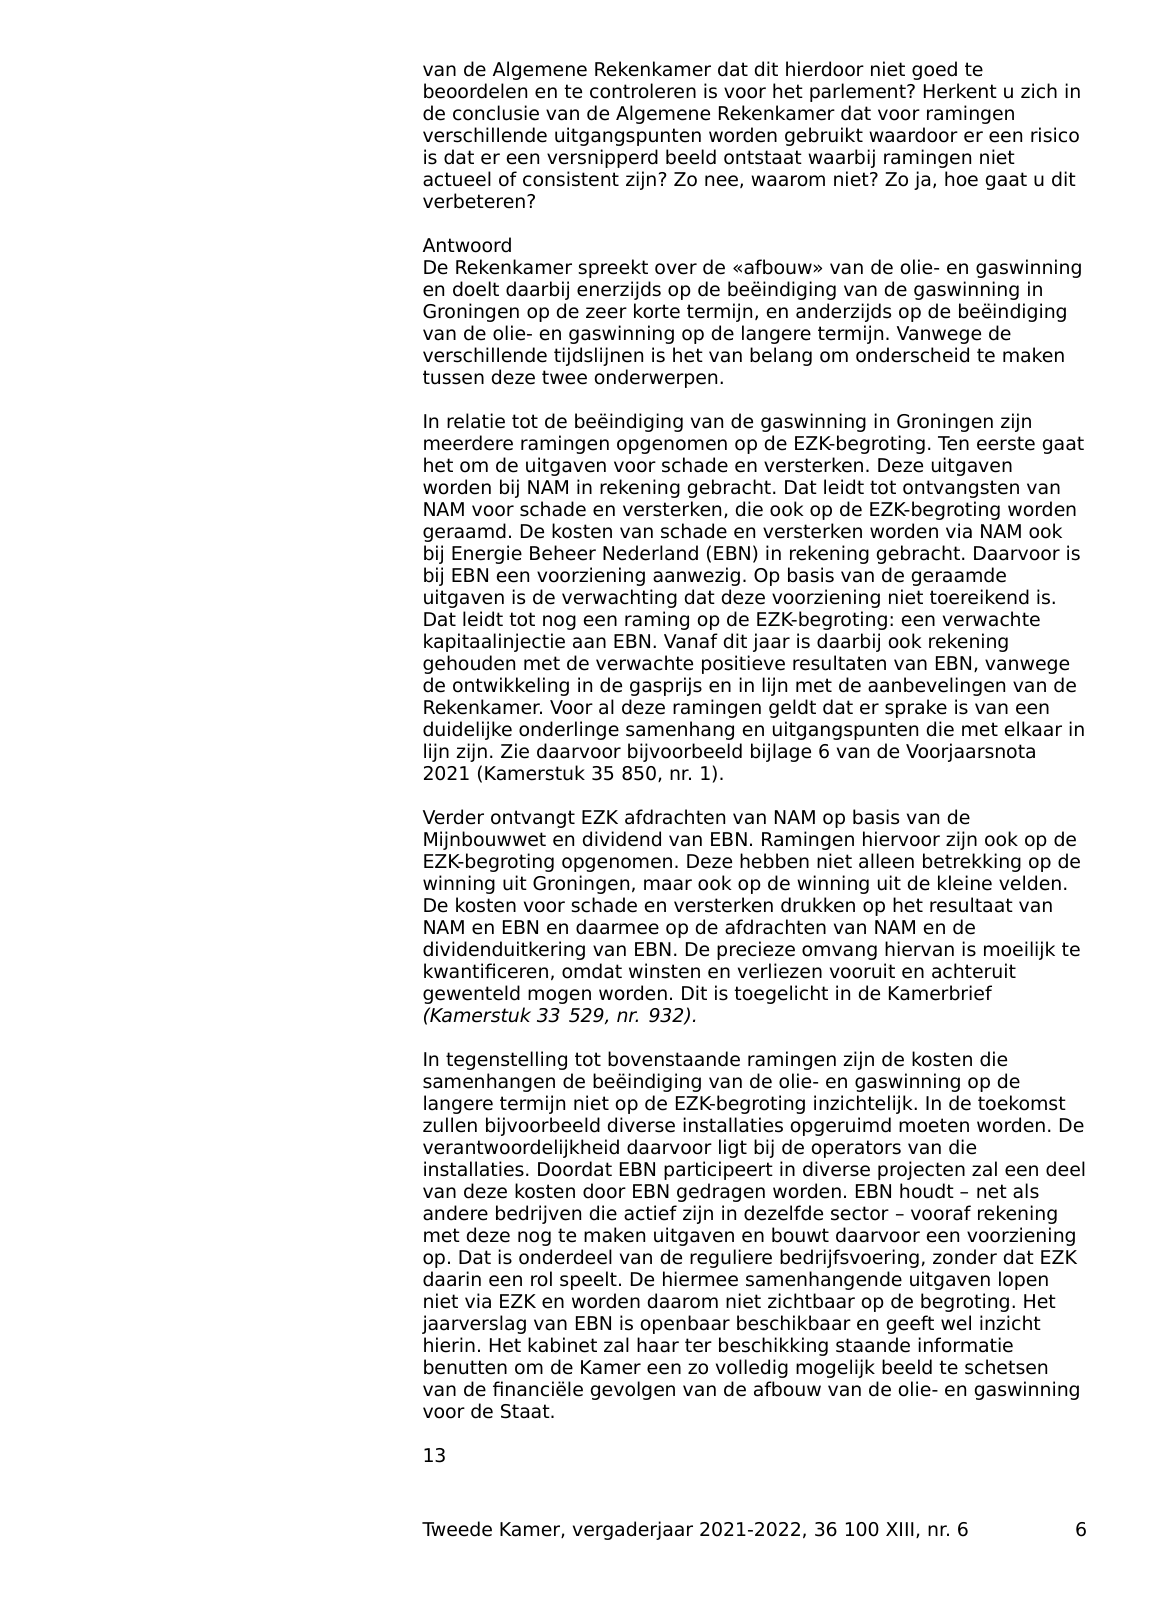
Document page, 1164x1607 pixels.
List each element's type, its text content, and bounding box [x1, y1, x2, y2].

text De Rekenkamer spreekt over de «afbouw» van de olie- en gaswinning en doelt daarbij enerzijds op de beëindiging van de gaswinning in Groningen op de zeer korte termijn, en anderzijds op de beëindiging van de olie- en gaswinning op de langere termijn. Vanwege de verschillende tijdslijnen is het van belang om onderscheid te maken tussen deze twee onderwerpen. [422, 257, 1087, 389]
text van de Algemene Rekenkamer dat dit hierdoor niet goed te beoordelen en te controleren is voor het parlement? Herkent u zich in de conclusie van de Algemene Rekenkamer dat voor ramingen verschillende uitgangspunten worden gebruikt waardoor er een risico is dat er een versnipperd beeld ontstaat waarbij ramingen niet actueel of consistent zijn? Zo nee, waarom niet? Zo ja, hoe gaat u dit verbeteren? [422, 59, 1087, 213]
text In relatie tot de beëindiging van de gaswinning in Groningen zijn meerdere ramingen opgenomen op de EZK-begroting. Ten eerste gaat het om de uitgaven voor schade en versterken. Deze uitgaven worden bij NAM in rekening gebracht. Dat leidt tot ontvangsten van NAM voor schade en versterken, die ook op de EZK-begroting worden geraamd. De kosten van schade en versterken worden via NAM ook bij Energie Beheer Nederland (EBN) in rekening gebracht. Daarvoor is bij EBN een voorziening aanwezig. Op basis van de geraamde uitgaven is de verwachting dat deze voorziening niet toereikend is. Dat leidt tot nog een raming op de EZK-begroting: een verwachte kapitaalinjectie aan EBN. Vanaf dit jaar is daarbij ook rekening gehouden met de verwachte positieve resultaten van EBN, vanwege de ontwikkeling in de gasprijs en in lijn met de aanbevelingen van de Rekenkamer. Voor al deze ramingen geldt dat er sprake is van een duidelijke onderlinge samenhang en uitgangspunten die met elkaar in lijn zijn. Zie daarvoor bijvoorbeeld bijlage 6 van de Voorjaarsnota 2021 (Kamerstuk 35 850, nr. 1). [422, 411, 1087, 785]
text Verder ontvangt EZK afdrachten van NAM op basis van de Mijnbouwwet en dividend van EBN. Ramingen hiervoor zijn ook op de EZK-begroting opgenomen. Deze hebben niet alleen betrekking op de winning uit Groningen, maar ook op de winning uit de kleine velden. De kosten voor schade en versterken drukken op het resultaat van NAM en EBN en daarmee op de afdrachten van NAM en de dividenduitkering van EBN. De precieze omvang hiervan is moeilijk te kwantificeren, omdat winsten en verliezen vooruit en achteruit gewenteld mogen worden. Dit is toegelicht in de Kamerbrief (Kamerstuk 33 529, nr. 932). [422, 807, 1087, 1027]
text Antwoord [422, 235, 1087, 257]
text In tegenstelling tot bovenstaande ramingen zijn de kosten die samenhangen de beëindiging van de olie- en gaswinning op de langere termijn niet op de EZK-begroting inzichtelijk. In de toekomst zullen bijvoorbeeld diverse installaties opgeruimd moeten worden. De verantwoordelijkheid daarvoor ligt bij de operators van die installaties. Doordat EBN participeert in diverse projecten zal een deel van deze kosten door EBN gedragen worden. EBN houdt – net als andere bedrijven die actief zijn in dezelfde sector – vooraf rekening met deze nog te maken uitgaven en bouwt daarvoor een voorziening op. Dat is onderdeel van de reguliere bedrijfsvoering, zonder dat EZK daarin een rol speelt. De hiermee samenhangende uitgaven lopen niet via EZK en worden daarom niet zichtbaar op de begroting. Het jaarverslag van EBN is openbaar beschikbaar en geeft wel inzicht hierin. Het kabinet zal haar ter beschikking staande informatie benutten om de Kamer een zo volledig mogelijk beeld te schetsen van de financiële gevolgen van de afbouw van de olie- en gaswinning voor de Staat. [422, 1049, 1087, 1423]
text 13 [422, 1445, 1087, 1467]
